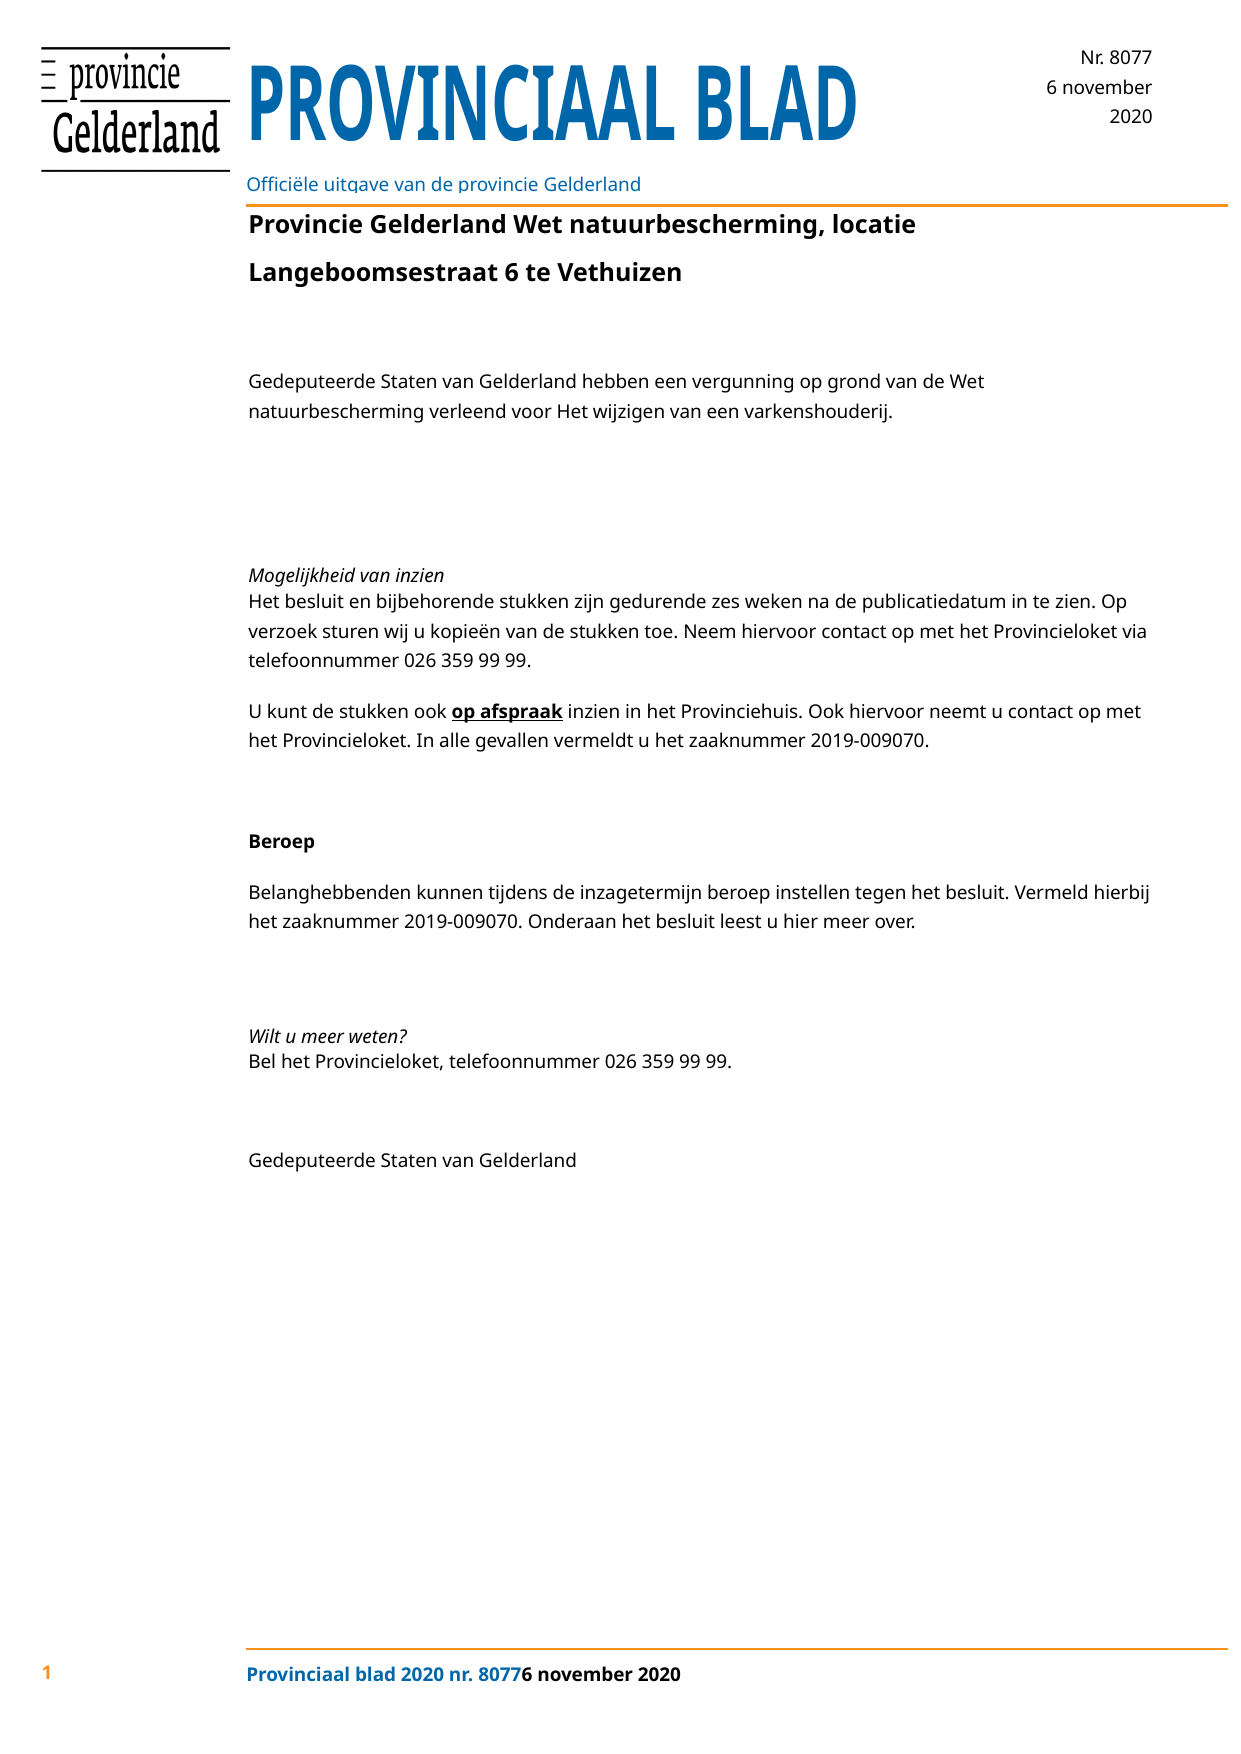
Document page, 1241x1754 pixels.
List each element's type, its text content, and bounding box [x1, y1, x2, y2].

text Beroep [248, 828, 1152, 854]
text Belanghebbenden kunnen tijdens de inzagetermijn beroep instellen tegen het besluit. Vermeld hierbij het zaaknummer 2019-009070. Onderaan het besluit leest u hier meer over. [248, 879, 1152, 934]
text Wilt u meer weten? [248, 1023, 1152, 1048]
text Mogelijkheid van inzien [248, 563, 1152, 588]
text Bel het Provincieloket, telefoonnummer 026 359 99 99. [248, 1048, 1152, 1074]
text U kunt de stukken ook op afspraak inzien in het Provinciehuis. Ook hiervoor neemt u contact op met het Provincieloket. In alle gevallen vermeldt u het zaaknummer 2019-009070. [248, 698, 1152, 753]
text Gedeputeerde Staten van Gelderland [248, 1147, 1152, 1172]
text Gedeputeerde Staten van Gelderland hebben een vergunning op grond van de Wet natuurbescherming verleend voor Het wijzigen van een varkenshouderij. [248, 368, 1152, 424]
text Provincie Gelderland Wet natuurbescherming, locatie Langeboomsestraat 6 te Vethuizen [248, 207, 1152, 288]
text Het besluit en bijbehorende stukken zijn gedurende zes weken na de publicatiedatum in te zien. Op verzoek sturen wij u kopieën van de stukken toe. Neem hiervoor contact op met het Provincieloket via telefoonnummer 026 359 99 99. [248, 588, 1152, 673]
picture [41, 47, 231, 172]
